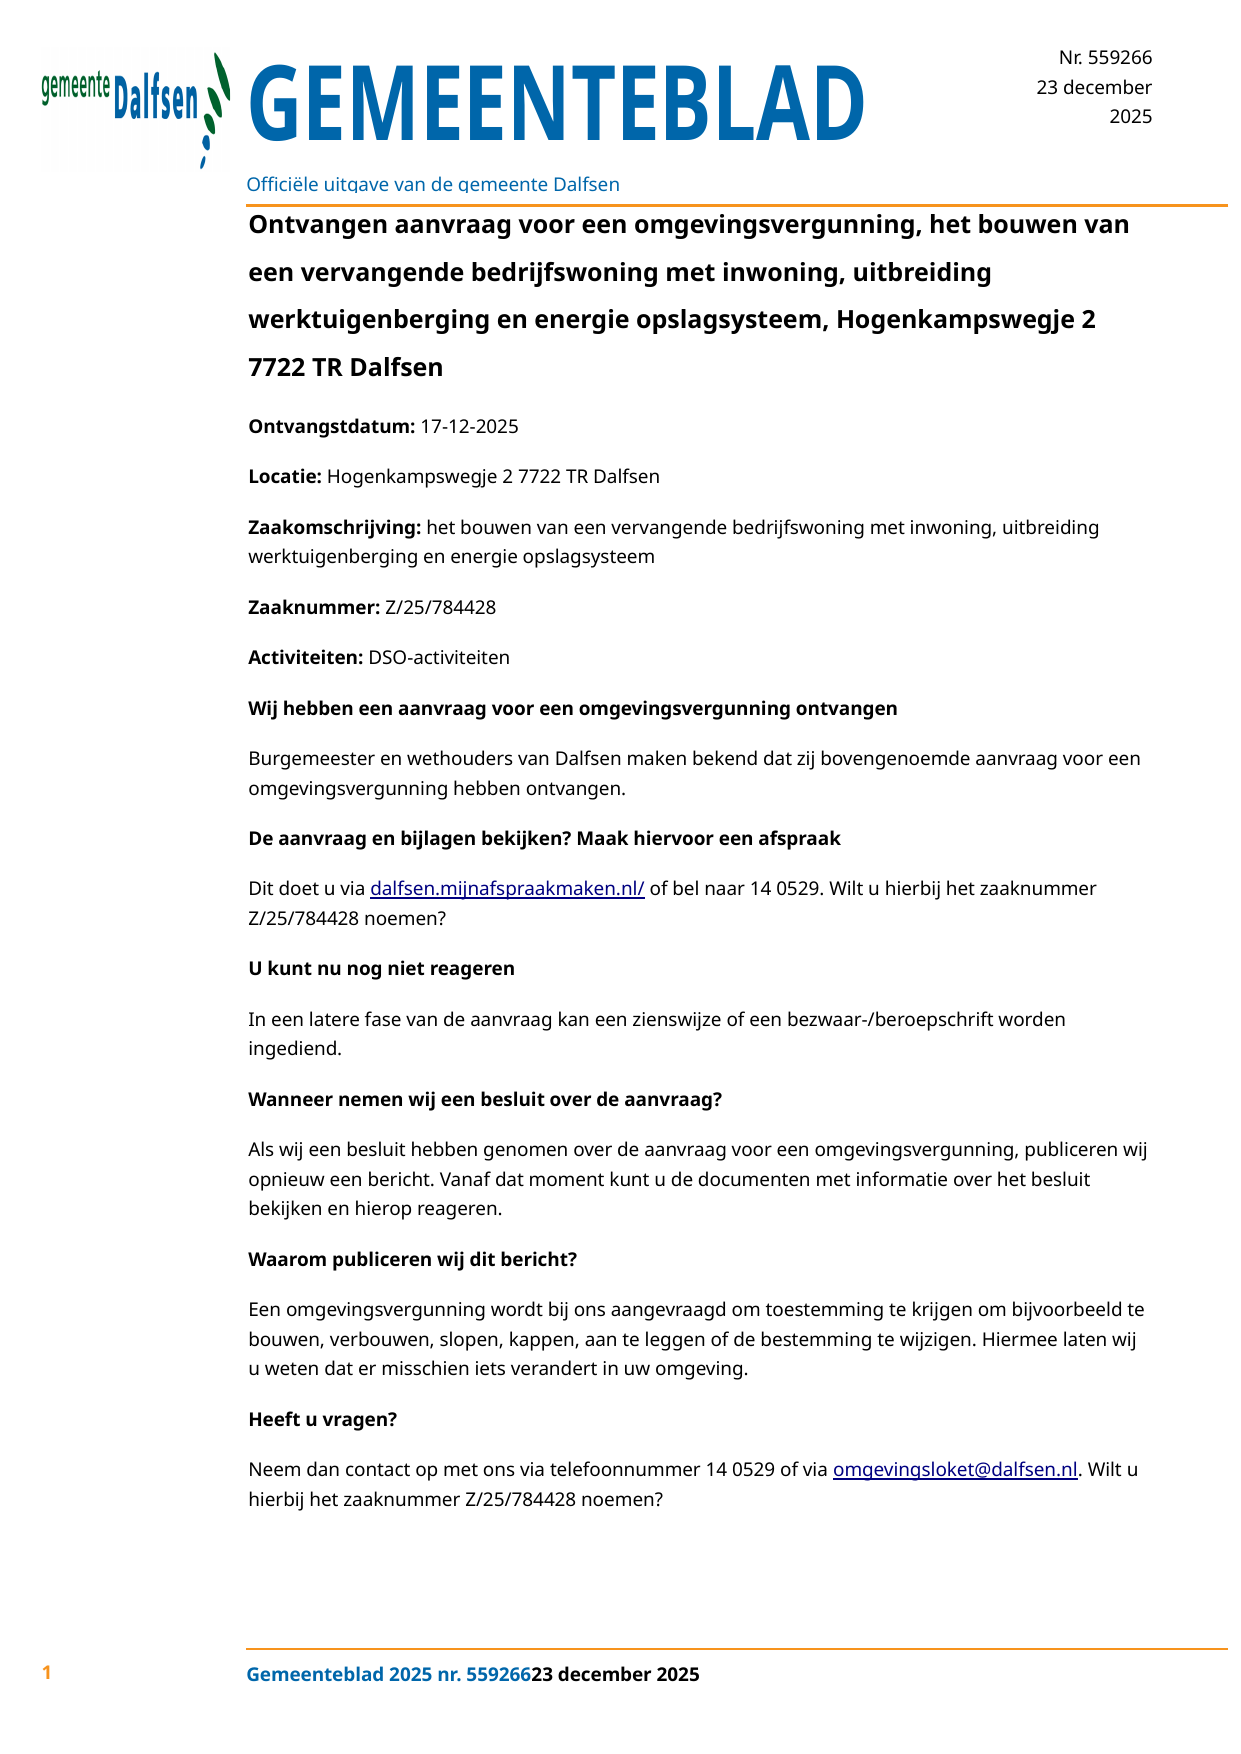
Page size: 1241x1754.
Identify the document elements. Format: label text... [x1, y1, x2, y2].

text De aanvraag en bijlagen bekijken? Maak hiervoor een afspraak [248, 825, 1152, 851]
text Wij hebben een aanvraag voor een omgevingsvergunning ontvangen [248, 695, 1152, 721]
text Ontvangstdatum: 17-12-2025 [248, 413, 1152, 439]
text Zaakomschrijving: het bouwen van een vervangende bedrijfswoning met inwoning, uitbreiding werktuigenberging en energie opslagsysteem [248, 514, 1152, 569]
text Burgemeester en wethouders van Dalfsen maken bekend dat zij bovengenoemde aanvraag voor een omgevingsvergunning hebben ontvangen. [248, 745, 1152, 801]
text Ontvangen aanvraag voor een omgevingsvergunning, het bouwen van een vervangende bedrijfswoning met inwoning, uitbreiding werktuigenberging en energie opslagsysteem, Hogenkampswegje 2 7722 TR Dalfsen [248, 207, 1152, 384]
picture [41, 47, 231, 172]
text In een latere fase van de aanvraag kan een zienswijze of een bezwaar-/beroepschrift worden ingediend. [248, 1006, 1152, 1061]
text Neem dan contact op met ons via telefoonnummer 14 0529 of via omgevingsloket@dalfsen.nl. Wilt u hierbij het zaaknummer Z/25/784428 noemen? [248, 1456, 1152, 1512]
text Activiteiten: DSO-activiteiten [248, 644, 1152, 670]
text Locatie: Hogenkampswegje 2 7722 TR Dalfsen [248, 463, 1152, 489]
text Heeft u vragen? [248, 1406, 1152, 1432]
text Dit doet u via dalfsen.mijnafspraakmaken.nl/ of bel naar 14 0529. Wilt u hierbij het zaaknummer Z/25/784428 noemen? [248, 876, 1152, 931]
text Waarom publiceren wij dit bericht? [248, 1246, 1152, 1272]
text Een omgevingsvergunning wordt bij ons aangevraagd om toestemming te krijgen om bijvoorbeeld te bouwen, verbouwen, slopen, kappen, aan te leggen of de bestemming te wijzigen. Hiermee laten wij u weten dat er misschien iets verandert in uw omgeving. [248, 1296, 1152, 1381]
text Wanneer nemen wij een besluit over de aanvraag? [248, 1086, 1152, 1112]
text Zaaknummer: Z/25/784428 [248, 594, 1152, 620]
text U kunt nu nog niet reageren [248, 956, 1152, 981]
text Als wij een besluit hebben genomen over de aanvraag voor een omgevingsvergunning, publiceren wij opnieuw een bericht. Vanaf dat moment kunt u de documenten met informatie over het besluit bekijken en hierop reageren. [248, 1136, 1152, 1221]
